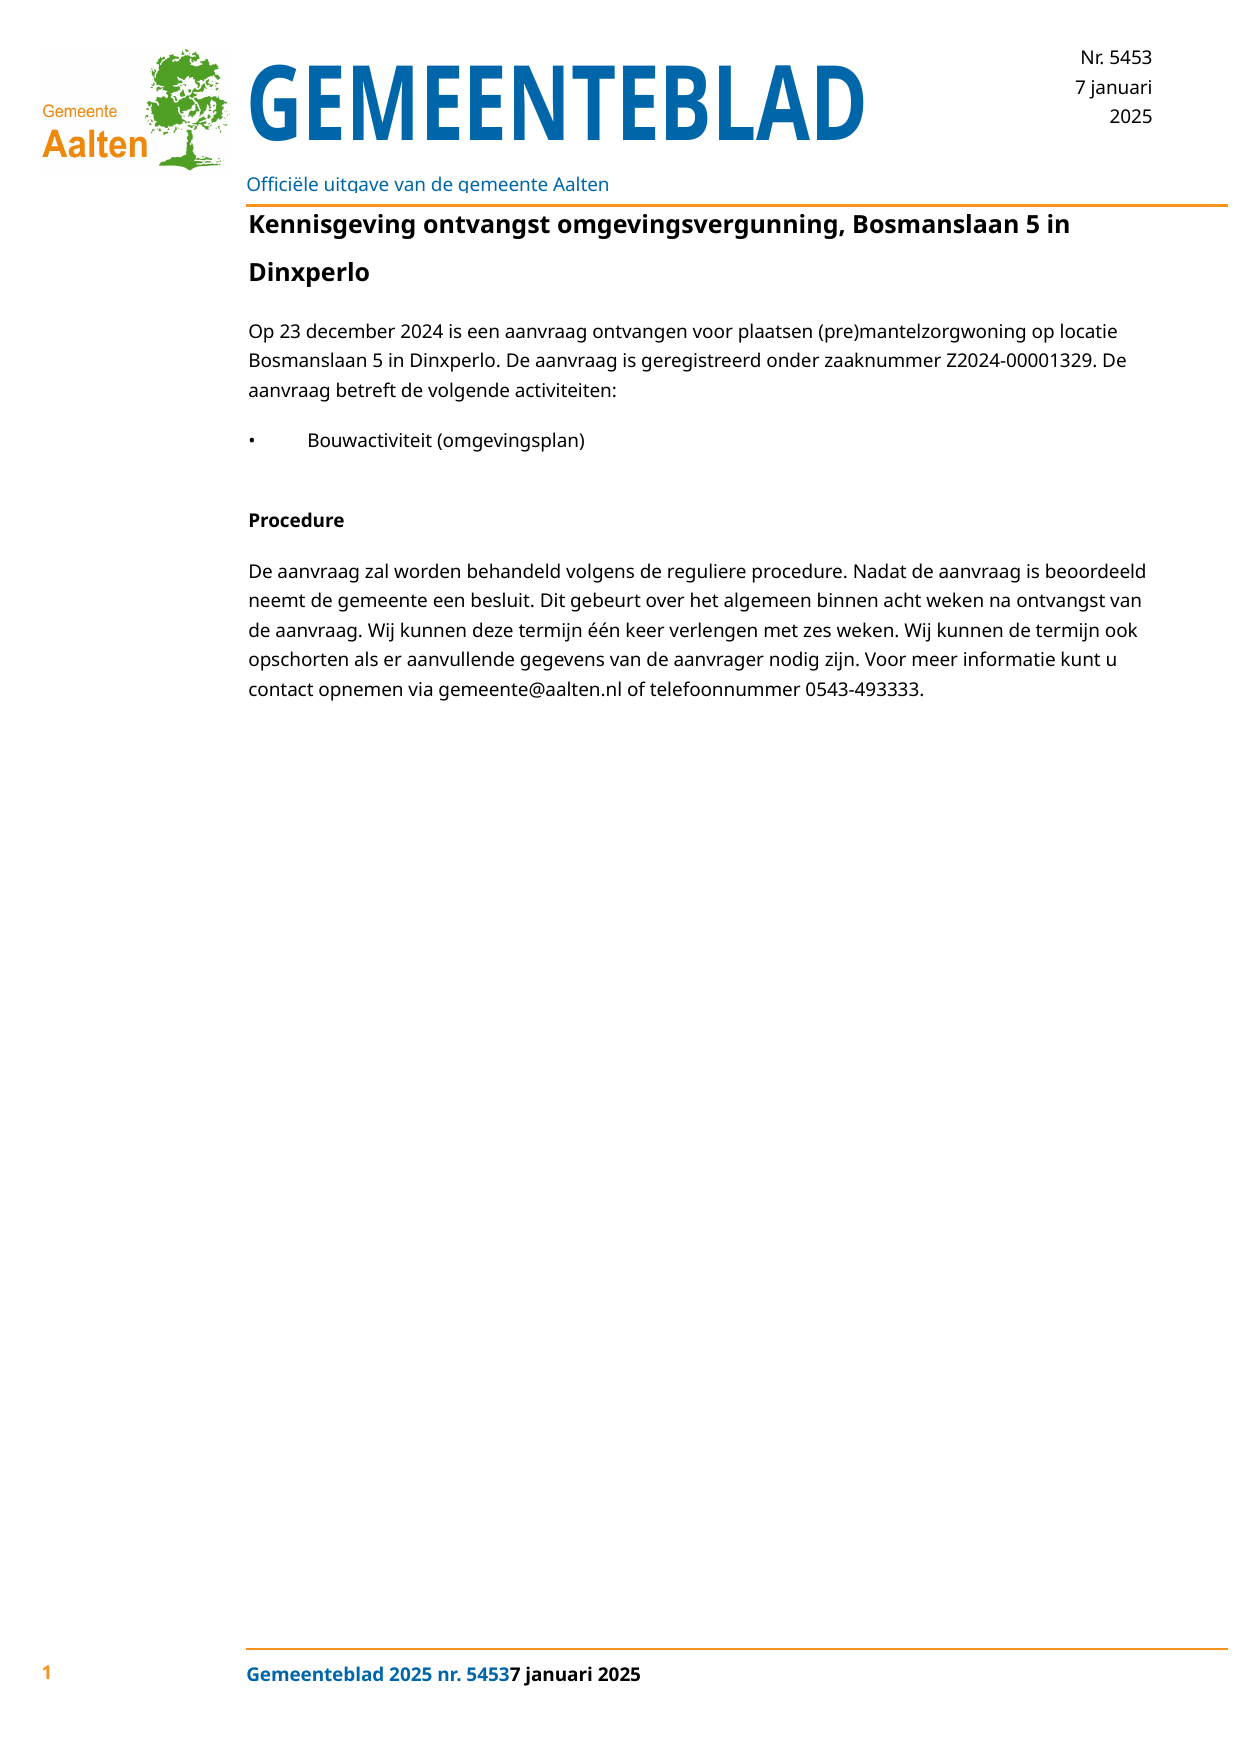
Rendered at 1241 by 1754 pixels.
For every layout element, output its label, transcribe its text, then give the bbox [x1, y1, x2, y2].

text De aanvraag zal worden behandeld volgens de reguliere procedure. Nadat de aanvraag is beoordeeld neemt de gemeente een besluit. Dit gebeurt over het algemeen binnen acht weken na ontvangst van de aanvraag. Wij kunnen deze termijn één keer verlengen met zes weken. Wij kunnen de termijn ook opschorten als er aanvullende gegevens van de aanvrager nodig zijn. Voor meer informatie kunt u contact opnemen via gemeente@aalten.nl of telefoonnummer 0543-493333. [248, 558, 1152, 702]
text Op 23 december 2024 is een aanvraag ontvangen voor plaatsen (pre)mantelzorgwoning op locatie Bosmanslaan 5 in Dinxperlo. De aanvraag is geregistreerd onder zaaknummer Z2024-00001329. De aanvraag betreft de volgende activiteiten: [248, 318, 1152, 403]
list Bouwactiviteit (omgevingsplan) [248, 427, 1152, 453]
picture [41, 47, 231, 172]
text Procedure [248, 507, 1152, 533]
text Kennisgeving ontvangst omgevingsvergunning, Bosmanslaan 5 in Dinxperlo [248, 207, 1152, 288]
